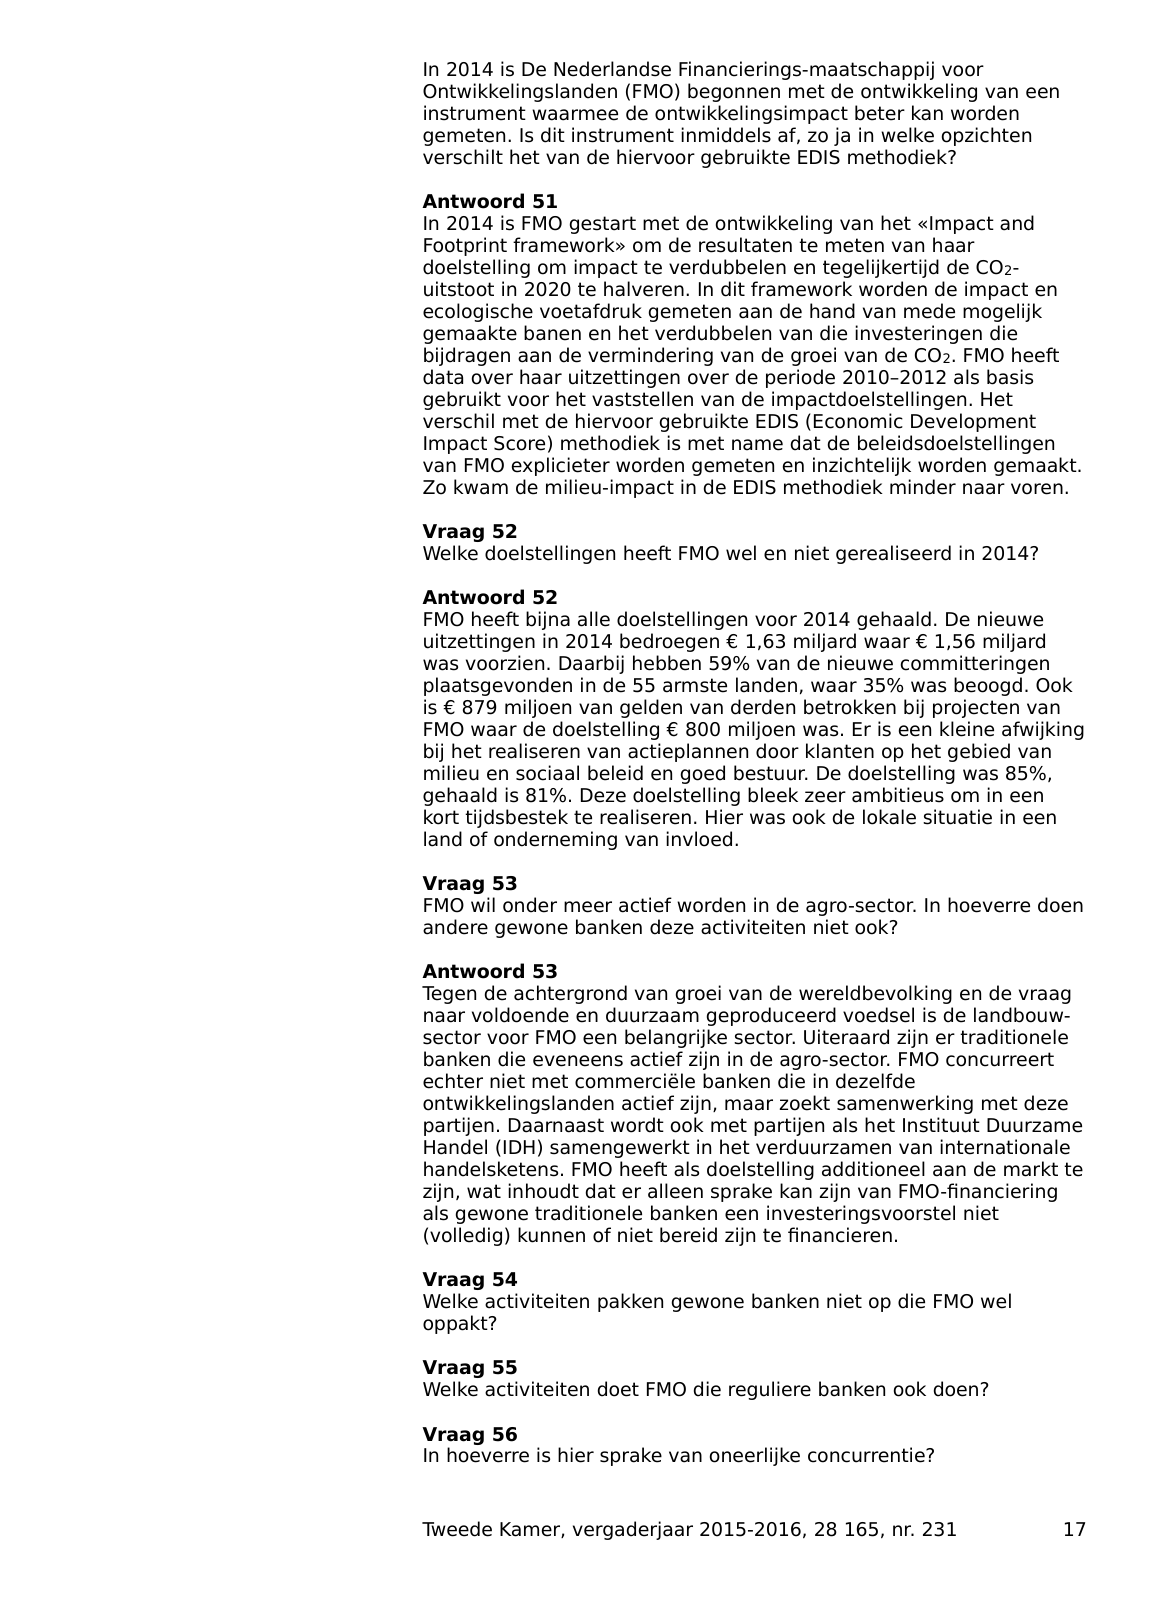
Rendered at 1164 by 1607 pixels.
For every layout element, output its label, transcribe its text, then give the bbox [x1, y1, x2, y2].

text FMO wil onder meer actief worden in de agro-sector. In hoeverre doen andere gewone banken deze activiteiten niet ook? [422, 895, 1087, 939]
text Welke doelstellingen heeft FMO wel en niet gerealiseerd in 2014? [422, 543, 1087, 565]
text In 2014 is FMO gestart met de ontwikkeling van het «Impact and Footprint framework» om de resultaten te meten van haar doelstelling om impact te verdubbelen en tegelijkertijd de CO2-uitstoot in 2020 te halveren. In dit framework worden de impact en ecologische voetafdruk gemeten aan de hand van mede mogelijk gemaakte banen en het verdubbelen van die investeringen die bijdragen aan de vermindering van de groei van de CO2. FMO heeft data over haar uitzettingen over de periode 2010–2012 als basis gebruikt voor het vaststellen van de impactdoelstellingen. Het verschil met de hiervoor gebruikte EDIS (Economic Development Impact Score) methodiek is met name dat de beleidsdoelstellingen van FMO explicieter worden gemeten en inzichtelijk worden gemaakt. Zo kwam de milieu-impact in de EDIS methodiek minder naar voren. [422, 213, 1087, 499]
text Vraag 54 [422, 1269, 1087, 1291]
text FMO heeft bijna alle doelstellingen voor 2014 gehaald. De nieuwe uitzettingen in 2014 bedroegen € 1,63 miljard waar € 1,56 miljard was voorzien. Daarbij hebben 59% van de nieuwe committeringen plaatsgevonden in de 55 armste landen, waar 35% was beoogd. Ook is € 879 miljoen van gelden van derden betrokken bij projecten van FMO waar de doelstelling € 800 miljoen was. Er is een kleine afwijking bij het realiseren van actieplannen door klanten op het gebied van milieu en sociaal beleid en goed bestuur. De doelstelling was 85%, gehaald is 81%. Deze doelstelling bleek zeer ambitieus om in een kort tijdsbestek te realiseren. Hier was ook de lokale situatie in een land of onderneming van invloed. [422, 609, 1087, 851]
text Vraag 52 [422, 521, 1087, 543]
text Tegen de achtergrond van groei van de wereldbevolking en de vraag naar voldoende en duurzaam geproduceerd voedsel is de landbouw-sector voor FMO een belangrijke sector. Uiteraard zijn er traditionele banken die eveneens actief zijn in de agro-sector. FMO concurreert echter niet met commerciële banken die in dezelfde ontwikkelingslanden actief zijn, maar zoekt samenwerking met deze partijen. Daarnaast wordt ook met partijen als het Instituut Duurzame Handel (IDH) samengewerkt in het verduurzamen van internationale handelsketens. FMO heeft als doelstelling additioneel aan de markt te zijn, wat inhoudt dat er alleen sprake kan zijn van FMO-financiering als gewone traditionele banken een investeringsvoorstel niet (volledig) kunnen of niet bereid zijn te financieren. [422, 983, 1087, 1247]
text Antwoord 52 [422, 587, 1087, 609]
text In 2014 is De Nederlandse Financierings-maatschappij voor Ontwikkelingslanden (FMO) begonnen met de ontwikkeling van een instrument waarmee de ontwikkelingsimpact beter kan worden gemeten. Is dit instrument inmiddels af, zo ja in welke opzichten verschilt het van de hiervoor gebruikte EDIS methodiek? [422, 59, 1087, 169]
text In hoeverre is hier sprake van oneerlijke concurrentie? [422, 1445, 1087, 1467]
text Antwoord 51 [422, 191, 1087, 213]
text Vraag 53 [422, 873, 1087, 895]
text Antwoord 53 [422, 961, 1087, 983]
text Vraag 55 [422, 1357, 1087, 1379]
text Vraag 56 [422, 1423, 1087, 1445]
text Welke activiteiten doet FMO die reguliere banken ook doen? [422, 1379, 1087, 1401]
text Welke activiteiten pakken gewone banken niet op die FMO wel oppakt? [422, 1291, 1087, 1335]
